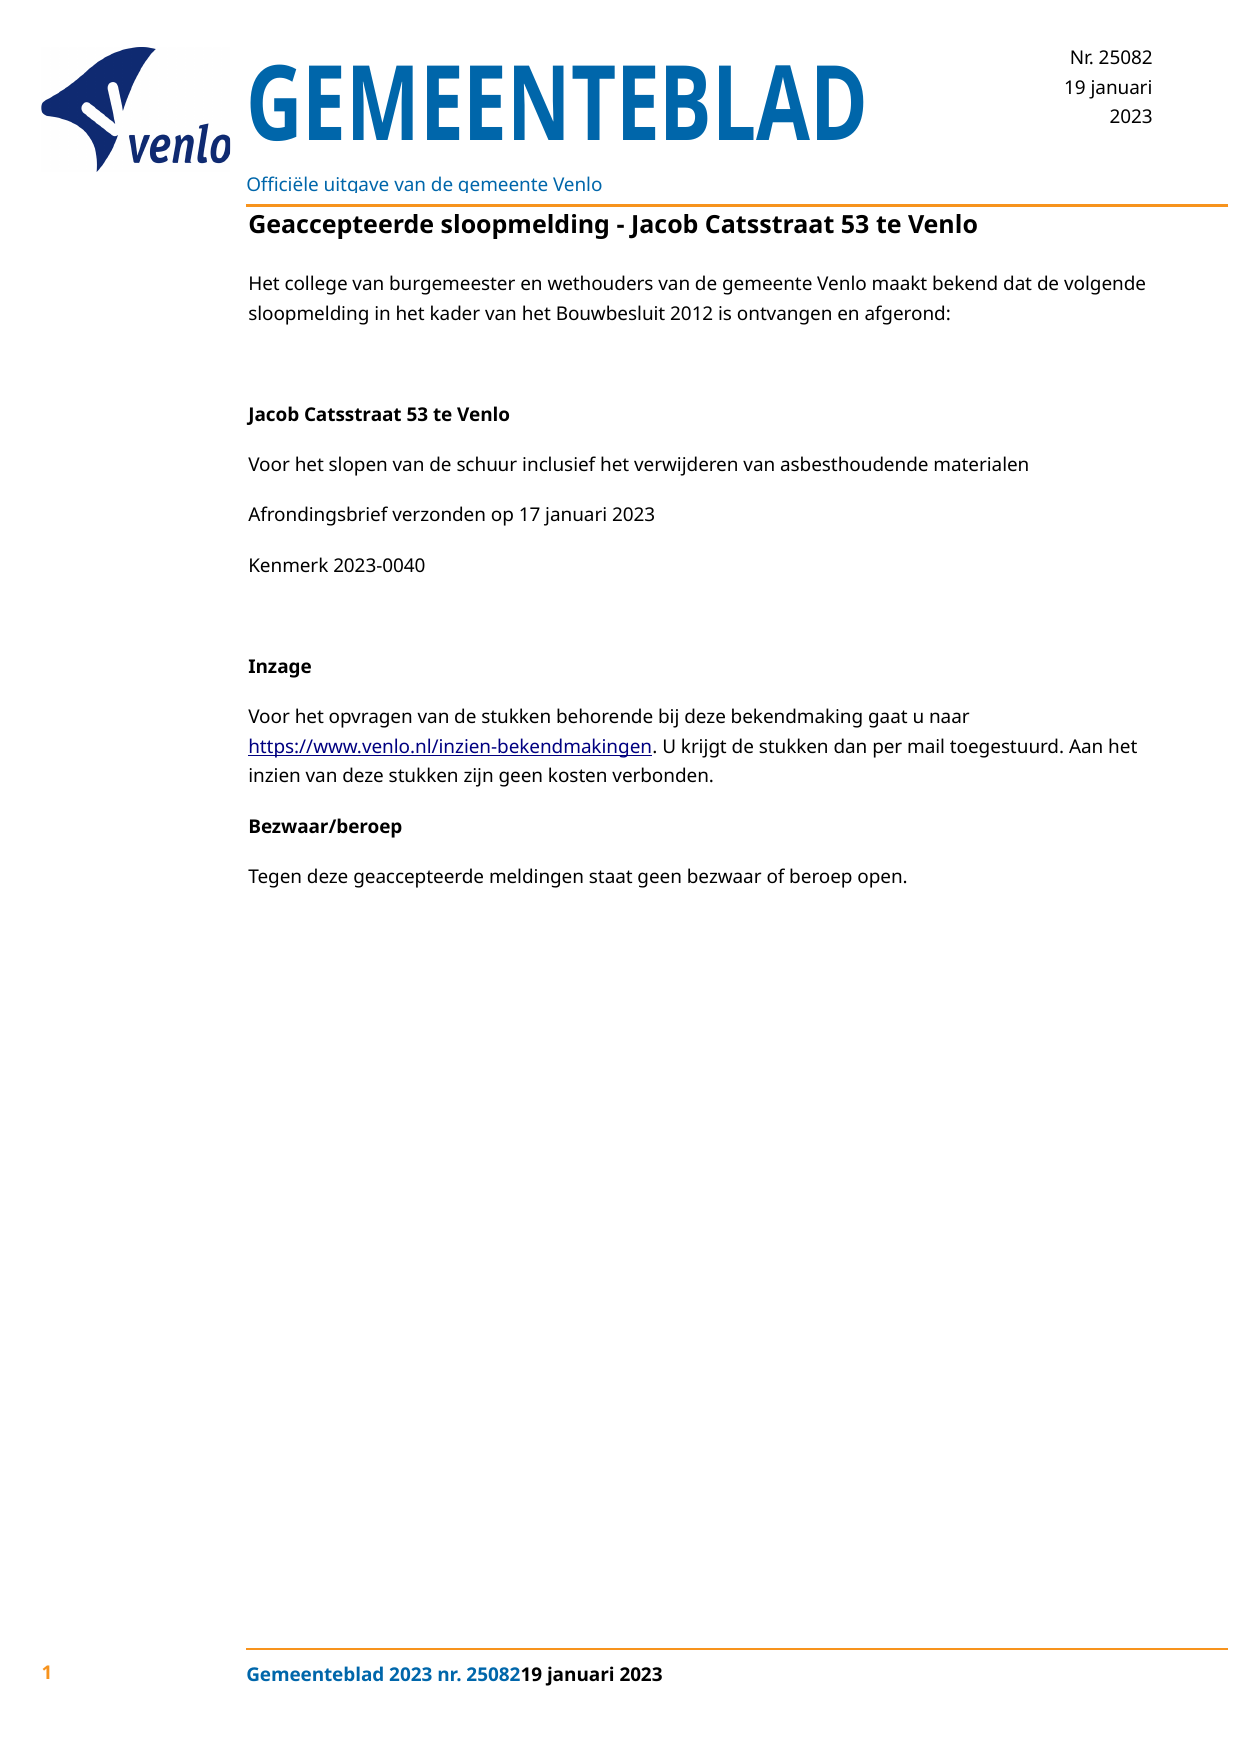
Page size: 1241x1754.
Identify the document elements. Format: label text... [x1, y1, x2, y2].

picture [41, 47, 231, 172]
text Voor het slopen van de schuur inclusief het verwijderen van asbesthoudende materialen [248, 451, 1152, 477]
text Bezwaar/beroep [248, 813, 1152, 838]
text Afrondingsbrief verzonden op 17 januari 2023 [248, 502, 1152, 527]
text Tegen deze geaccepteerde meldingen staat geen bezwaar of beroep open. [248, 863, 1152, 889]
text Kenmerk 2023-0040 [248, 552, 1152, 578]
text Het college van burgemeester en wethouders van de gemeente Venlo maakt bekend dat de volgende sloopmelding in het kader van het Bouwbesluit 2012 is ontvangen en afgerond: [248, 270, 1152, 326]
text Geaccepteerde sloopmelding - Jacob Catsstraat 53 te Venlo [248, 207, 1152, 241]
text Jacob Catsstraat 53 te Venlo [248, 401, 1152, 426]
text Inzage [248, 653, 1152, 678]
text Voor het opvragen van de stukken behorende bij deze bekendmaking gaat u naar https://www.venlo.nl/inzien-bekendmakingen. U krijgt de stukken dan per mail toegestuurd. Aan het inzien van deze stukken zijn geen kosten verbonden. [248, 703, 1152, 788]
